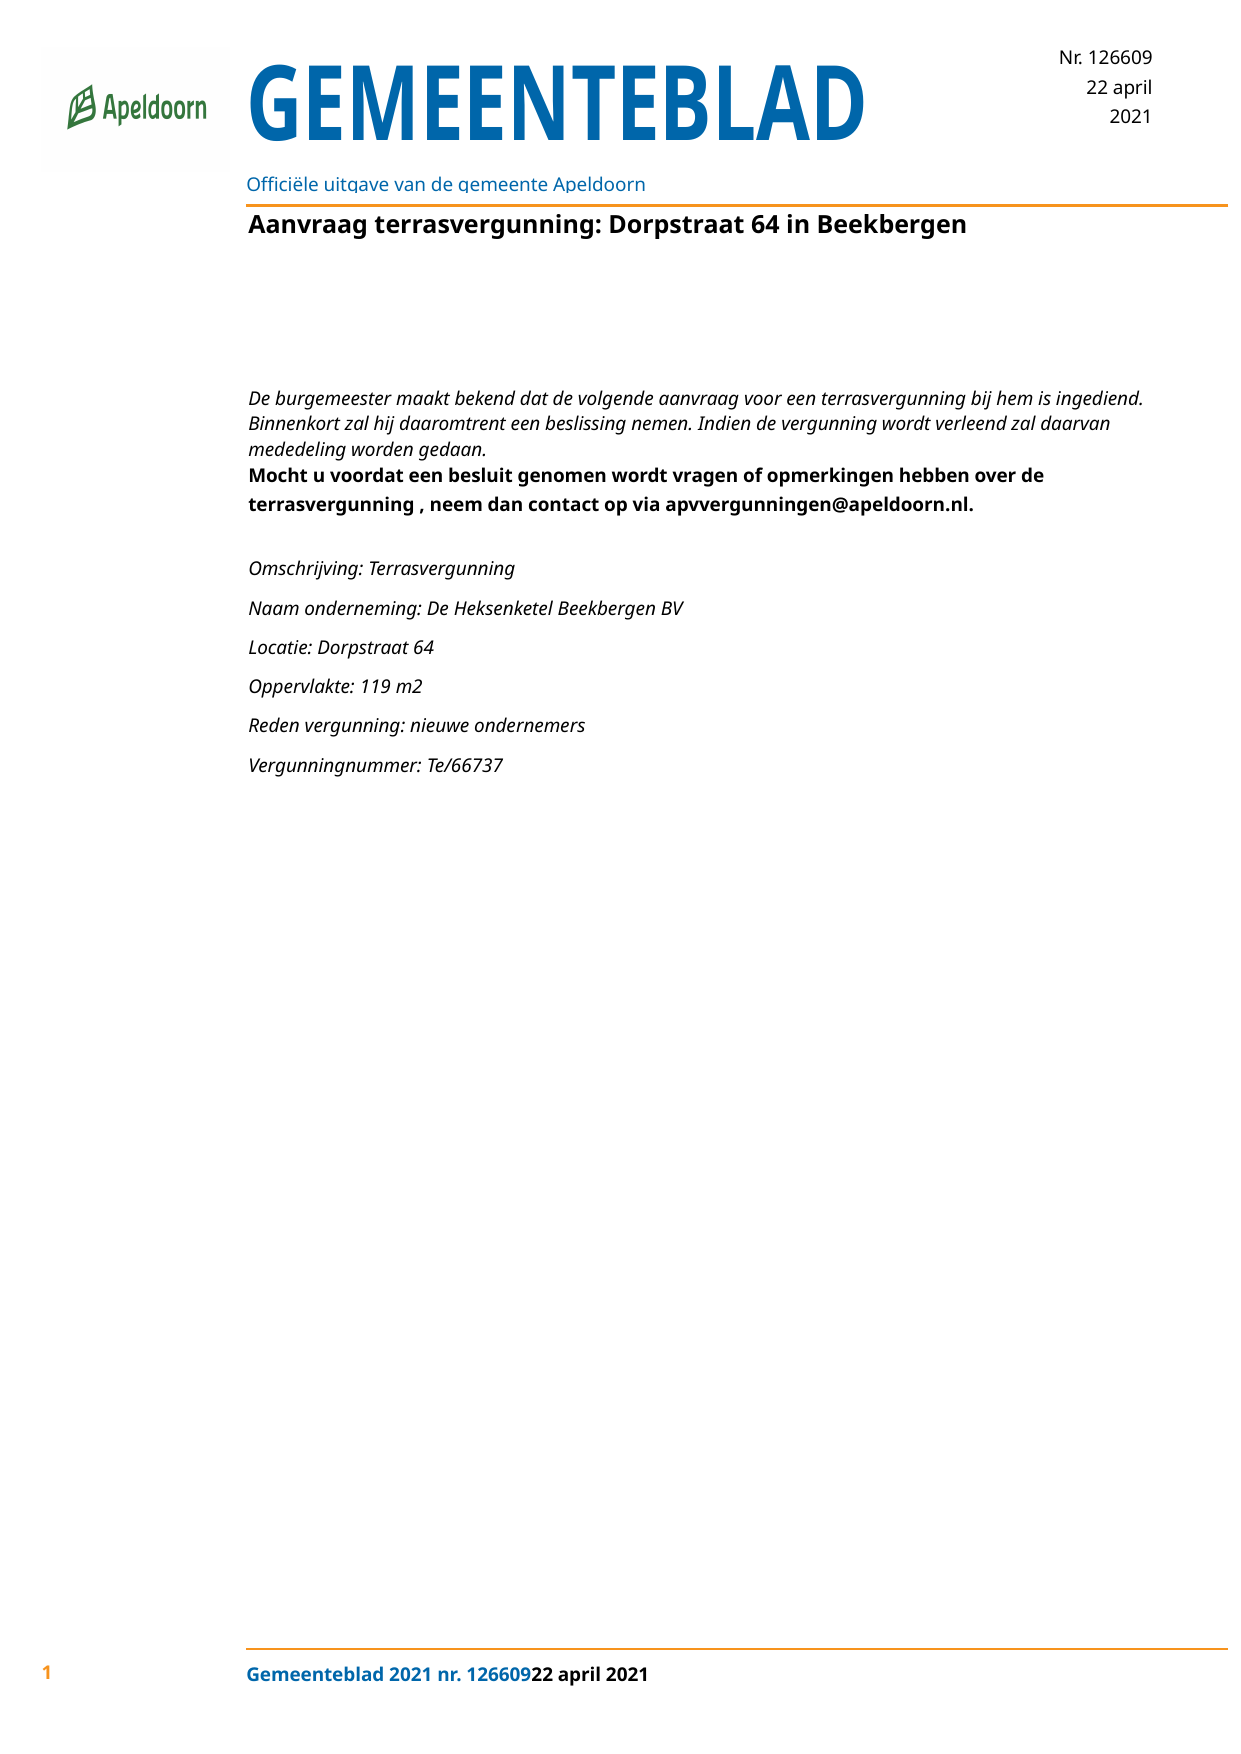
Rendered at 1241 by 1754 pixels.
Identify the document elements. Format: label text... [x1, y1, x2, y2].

text Vergunningnummer: Te/66737 [248, 752, 1152, 777]
text Locatie: Dorpstraat 64 [248, 634, 1152, 660]
text Mocht u voordat een besluit genomen wordt vragen of opmerkingen hebben over de terrasvergunning , neem dan contact op via apvvergunningen@apeldoorn.nl. [248, 462, 1152, 517]
picture [41, 47, 231, 172]
text Oppervlakte: 119 m2 [248, 673, 1152, 699]
text Omschrijving: Terrasvergunning [248, 555, 1152, 581]
text Aanvraag terrasvergunning: Dorpstraat 64 in Beekbergen [248, 207, 1152, 241]
text Reden vergunning: nieuwe ondernemers [248, 712, 1152, 738]
text Naam onderneming: De Heksenketel Beekbergen BV [248, 595, 1152, 620]
text De burgemeester maakt bekend dat de volgende aanvraag voor een terrasvergunning bij hem is ingediend. Binnenkort zal hij daaromtrent een beslissing nemen. Indien de vergunning wordt verleend zal daarvan mededeling worden gedaan. [248, 385, 1152, 462]
